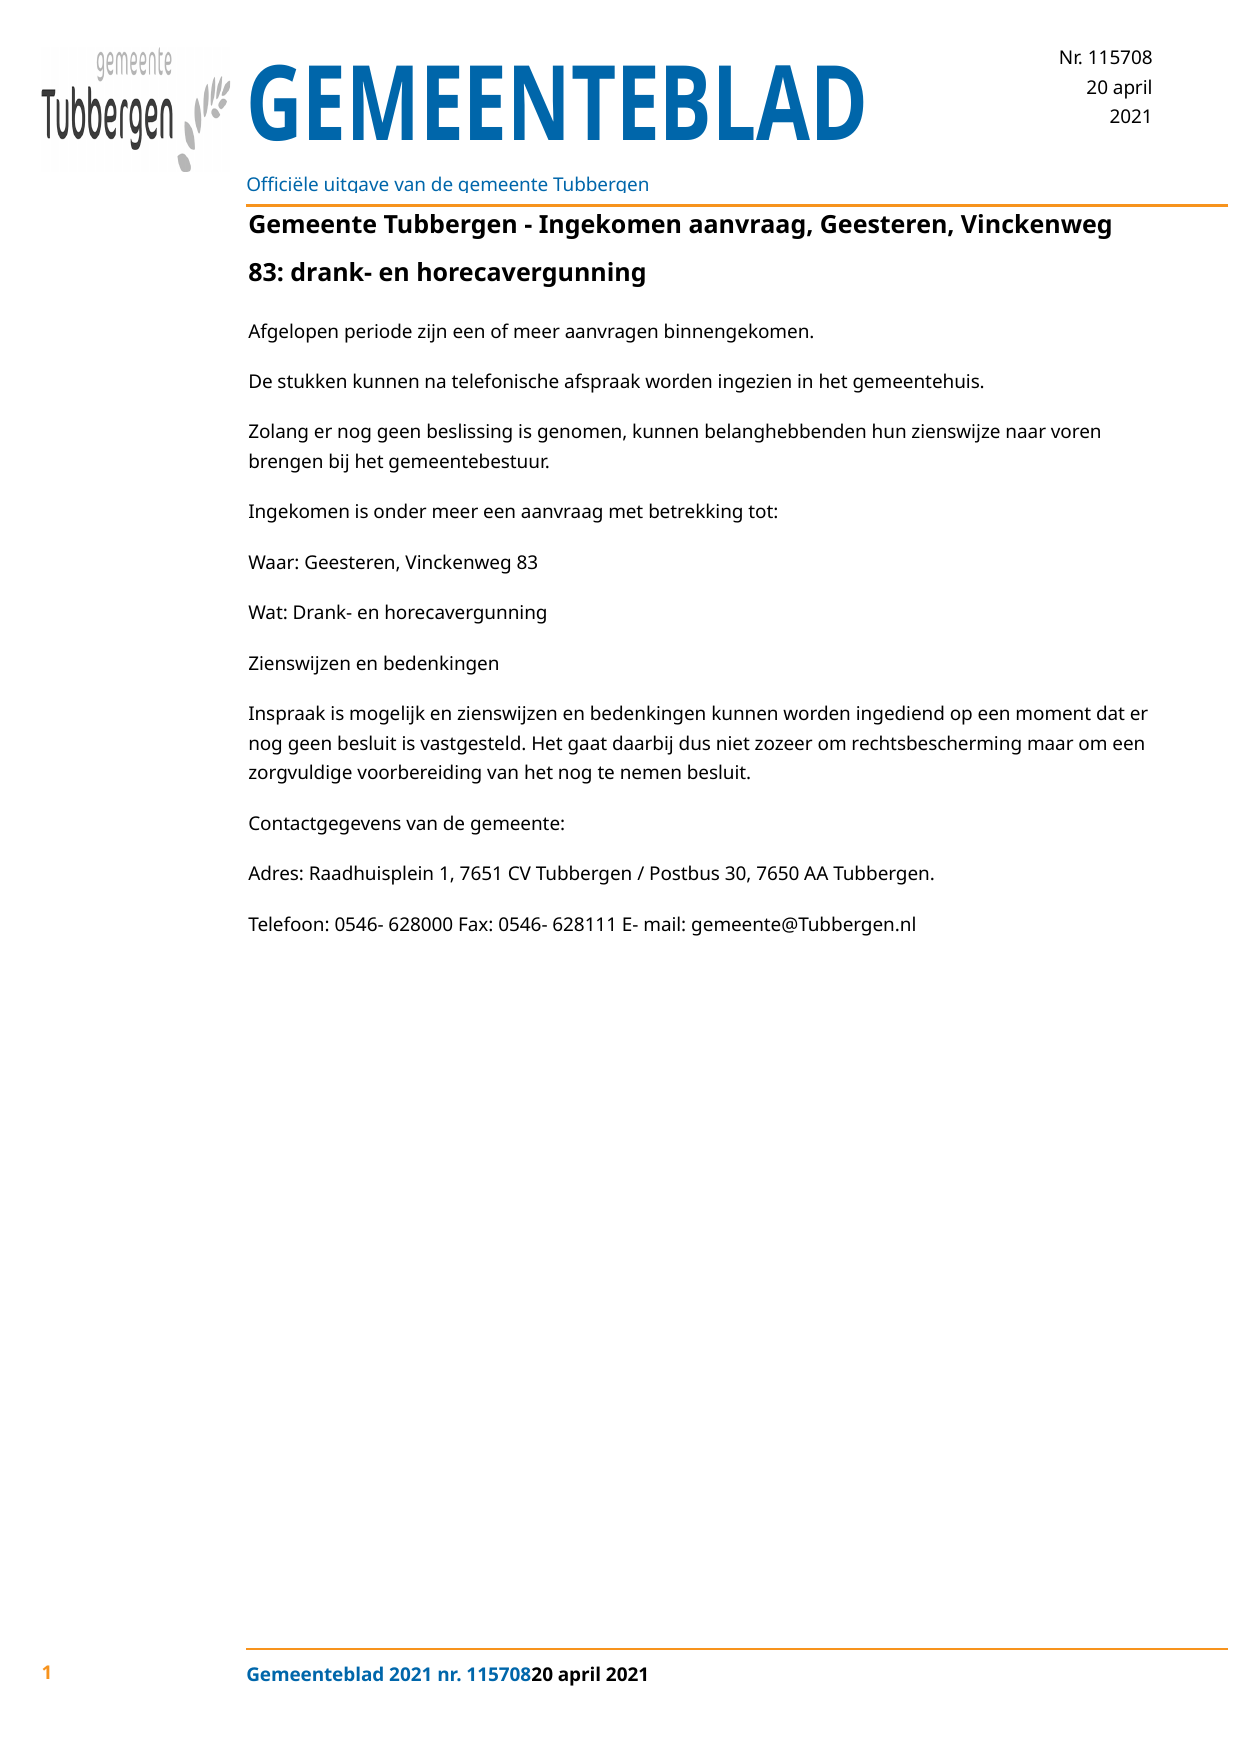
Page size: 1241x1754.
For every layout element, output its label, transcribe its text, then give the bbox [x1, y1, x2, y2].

text Zolang er nog geen beslissing is genomen, kunnen belanghebbenden hun zienswijze naar voren brengen bij het gemeentebestuur. [248, 419, 1152, 474]
text Contactgegevens van de gemeente: [248, 810, 1152, 836]
text Afgelopen periode zijn een of meer aanvragen binnengekomen. [248, 318, 1152, 344]
text Telefoon: 0546- 628000 Fax: 0546- 628111 E- mail: gemeente@Tubbergen.nl [248, 911, 1152, 937]
text Gemeente Tubbergen - Ingekomen aanvraag, Geesteren, Vinckenweg 83: drank- en horecavergunning [248, 207, 1152, 288]
text Adres: Raadhuisplein 1, 7651 CV Tubbergen / Postbus 30, 7650 AA Tubbergen. [248, 860, 1152, 886]
text Inspraak is mogelijk en zienswijzen en bedenkingen kunnen worden ingediend op een moment dat er nog geen besluit is vastgesteld. Het gaat daarbij dus niet zozeer om rechtsbescherming maar om een zorgvuldige voorbereiding van het nog te nemen besluit. [248, 700, 1152, 785]
text Waar: Geesteren, Vinckenweg 83 [248, 549, 1152, 575]
text Wat: Drank- en horecavergunning [248, 599, 1152, 625]
text Ingekomen is onder meer een aanvraag met betrekking tot: [248, 499, 1152, 524]
picture [41, 47, 231, 172]
text De stukken kunnen na telefonische afspraak worden ingezien in het gemeentehuis. [248, 368, 1152, 394]
text Zienswijzen en bedenkingen [248, 650, 1152, 676]
